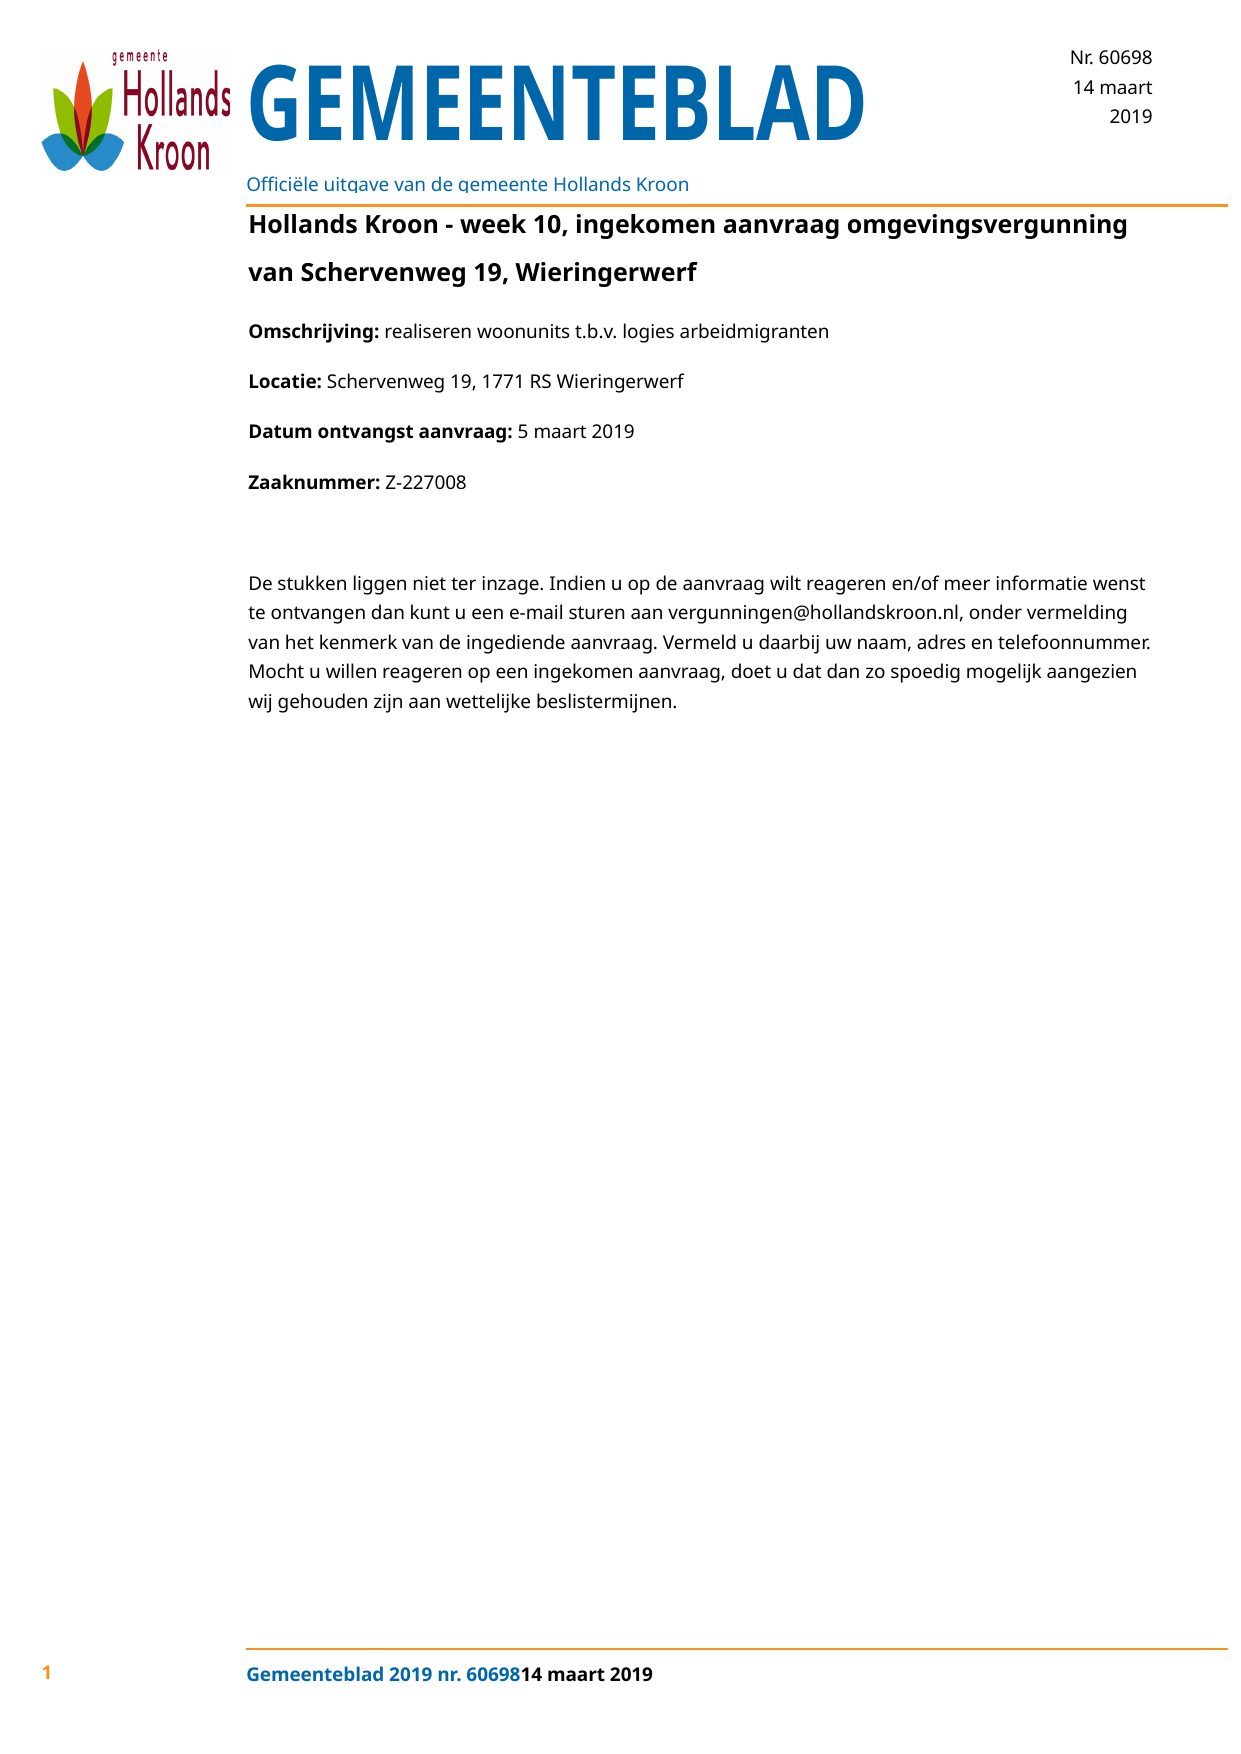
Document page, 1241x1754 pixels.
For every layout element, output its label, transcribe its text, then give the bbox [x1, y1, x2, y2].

text De stukken liggen niet ter inzage. Indien u op de aanvraag wilt reageren en/of meer informatie wenst te ontvangen dan kunt u een e-mail sturen aan vergunningen@hollandskroon.nl, onder vermelding van het kenmerk van de ingediende aanvraag. Vermeld u daarbij uw naam, adres en telefoonnummer. Mocht u willen reageren op een ingekomen aanvraag, doet u dat dan zo spoedig mogelijk aangezien wij gehouden zijn aan wettelijke beslistermijnen. [248, 570, 1152, 714]
text Locatie: Schervenweg 19, 1771 RS Wieringerwerf [248, 368, 1152, 394]
picture [41, 47, 231, 172]
text Hollands Kroon - week 10, ingekomen aanvraag omgevingsvergunning van Schervenweg 19, Wieringerwerf [248, 207, 1152, 288]
text Datum ontvangst aanvraag: 5 maart 2019 [248, 419, 1152, 444]
text Omschrijving: realiseren woonunits t.b.v. logies arbeidmigranten [248, 318, 1152, 344]
text Zaaknummer: Z-227008 [248, 469, 1152, 495]
